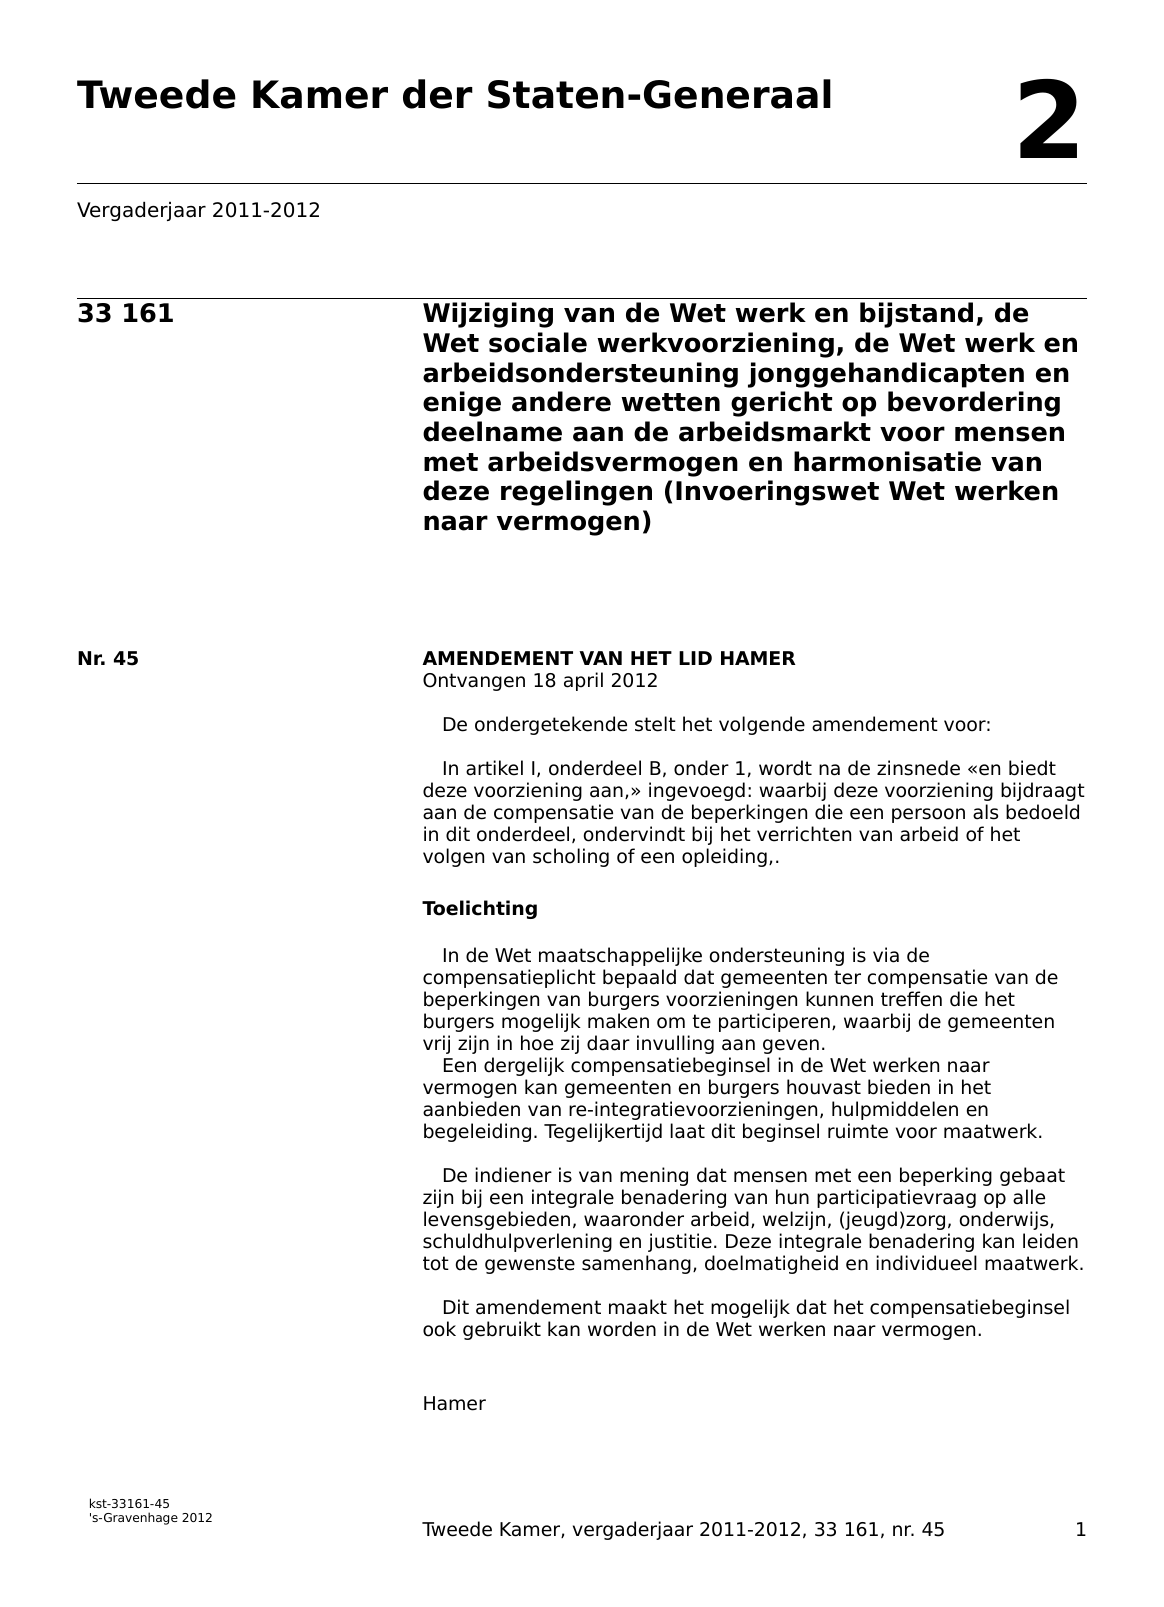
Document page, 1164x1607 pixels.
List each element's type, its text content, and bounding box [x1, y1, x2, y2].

text Dit amendement maakt het mogelijk dat het compensatiebeginsel ook gebruikt kan worden in de Wet werken naar vermogen. [422, 1297, 1087, 1341]
text In de Wet maatschappelijke ondersteuning is via de compensatieplicht bepaald dat gemeenten ter compensatie van de beperkingen van burgers voorzieningen kunnen treffen die het burgers mogelijk maken om te participeren, waarbij de gemeenten vrij zijn in hoe zij daar invulling aan geven. [422, 945, 1087, 1054]
table_header Tweede Kamer der Staten-Generaal [77, 59, 886, 183]
table_header 2 [886, 59, 1087, 183]
subtitle Nr. 45 AMENDEMENT VAN HET LID HAMER [77, 647, 1087, 669]
text Ontvangen 18 april 2012 [422, 669, 1087, 691]
text In artikel I, onderdeel B, onder 1, wordt na de zinsnede «en biedt deze voorziening aan,» ingevoegd: waarbij deze voorziening bijdraagt aan de compensatie van de beperkingen die een persoon als bedoeld in dit onderdeel, ondervindt bij het verrichten van arbeid of het volgen van scholing of een opleiding,. [422, 758, 1087, 868]
text Hamer [422, 1371, 1087, 1415]
text De ondergetekende stelt het volgende amendement voor: [422, 714, 1087, 736]
subtitle Toelichting [422, 898, 1087, 920]
text De indiener is van mening dat mensen met een beperking gebaat zijn bij een integrale benadering van hun participatievraag op alle levensgebieden, waaronder arbeid, welzijn, (jeugd)zorg, onderwijs, schuldhulpverlening en justitie. Deze integrale benadering kan leiden tot de gewenste samenhang, doelmatigheid en individueel maatwerk. [422, 1165, 1087, 1274]
table_cell Vergaderjaar 2011-2012 [77, 184, 1087, 298]
text 's-Gravenhage 2012 [88, 1511, 323, 1525]
text kst-33161-45 [88, 1497, 323, 1511]
text Een dergelijk compensatiebeginsel in de Wet werken naar vermogen kan gemeenten en burgers houvast bieden in het aanbieden van re-integratievoorzieningen, hulpmiddelen en begeleiding. Tegelijkertijd laat dit beginsel ruimte voor maatwerk. [422, 1054, 1087, 1142]
subtitle 33 161 Wijziging van de Wet werk en bijstand, de Wet sociale werkvoorziening, de Wet werk en arbeidsondersteuning jonggehandicapten en enige andere wetten gericht op bevordering deelname aan de arbeidsmarkt voor mensen met arbeidsvermogen en harmonisatie van deze regelingen (Invoeringswet Wet werken naar vermogen) [77, 299, 1087, 536]
